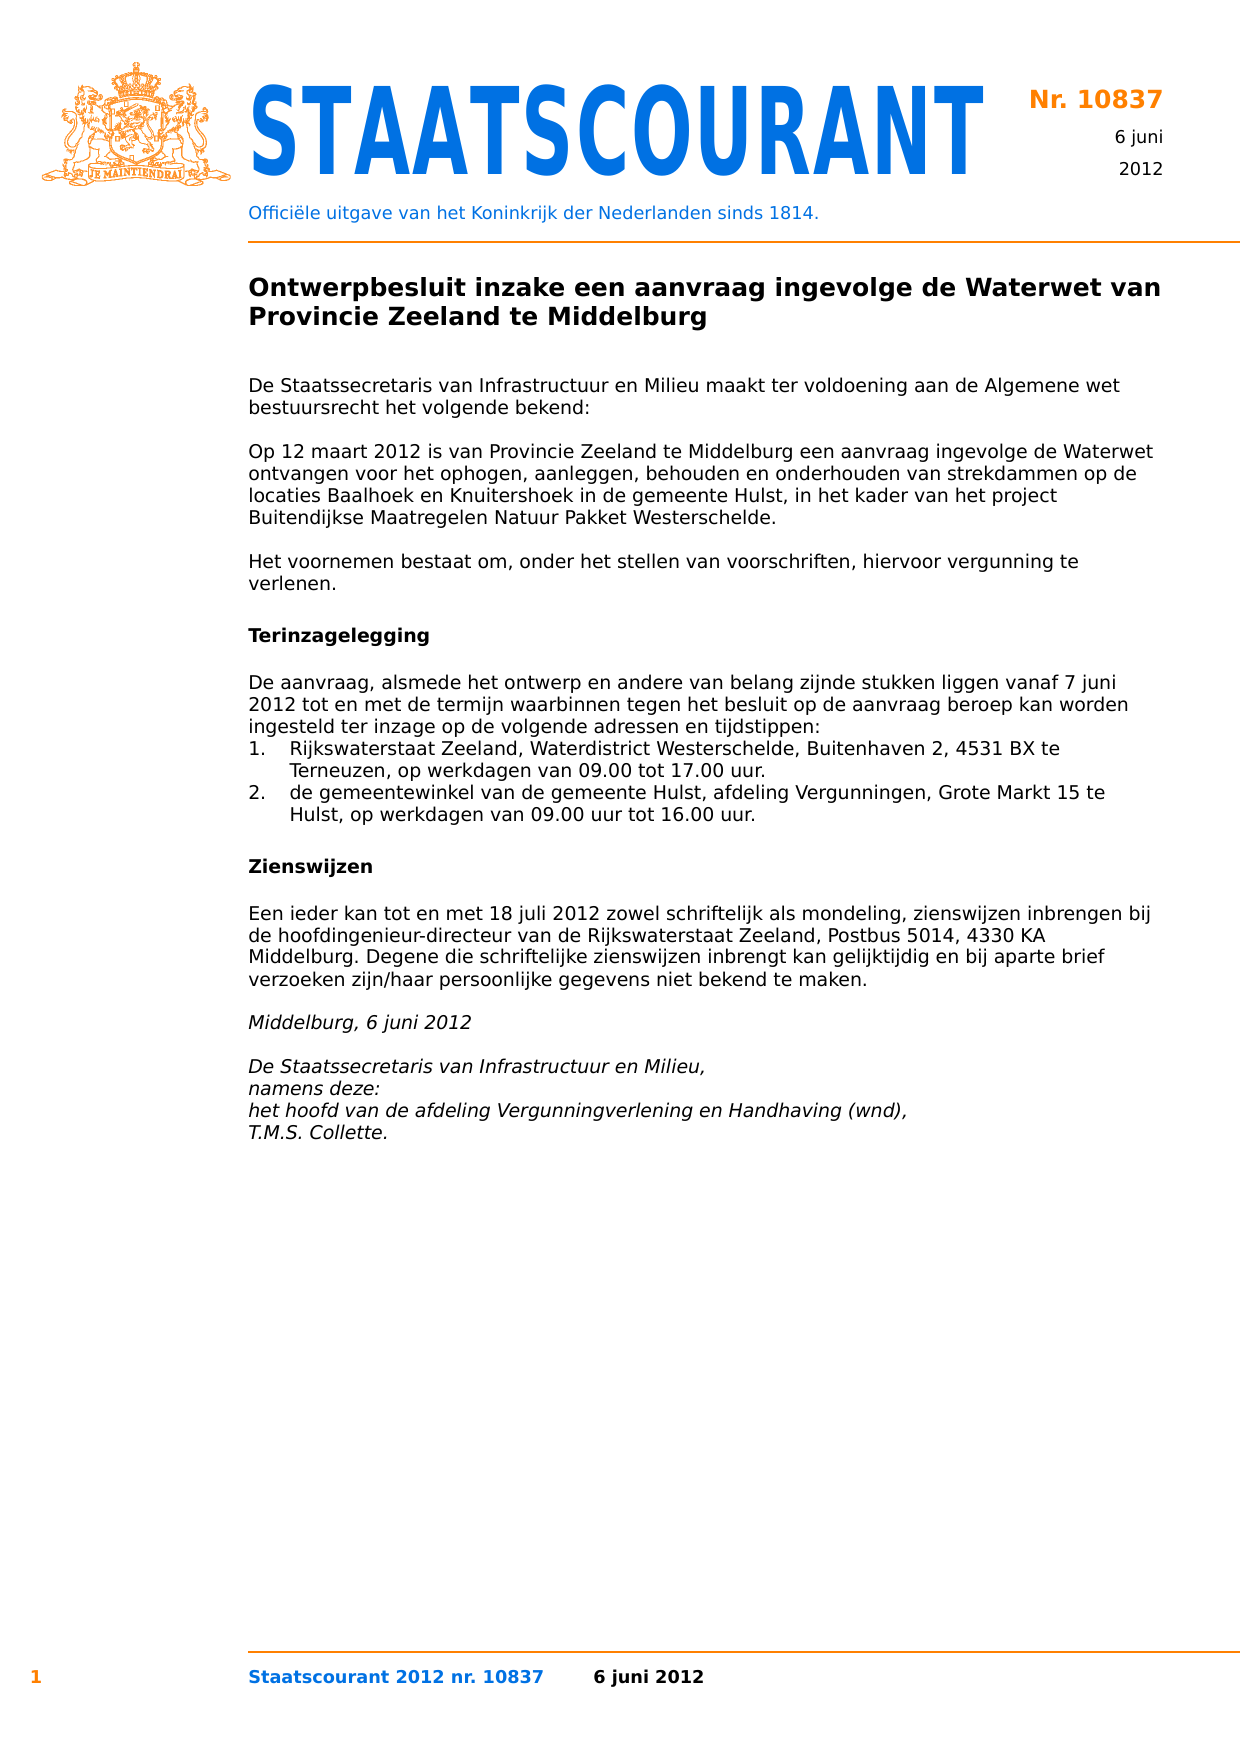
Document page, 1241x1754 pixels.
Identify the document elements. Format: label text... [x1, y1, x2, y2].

text De Staatssecretaris van Infrastructuur en Milieu maakt ter voldoening aan de Algemene wet bestuursrecht het volgende bekend: [248, 375, 1163, 419]
table_cell 2012 [998, 153, 1240, 203]
text Op 12 maart 2012 is van Provincie Zeeland te Middelburg een aanvraag ingevolge de Waterwet ontvangen voor het ophogen, aanleggen, behouden en onderhouden van strekdammen op de locaties Baalhoek en Knuitershoek in de gemeente Hulst, in het kader van het project Buitendijkse Maatregelen Natuur Pakket Westerschelde. [248, 441, 1163, 529]
text Een ieder kan tot en met 18 juli 2012 zowel schriftelijk als mondeling, zienswijzen inbrengen bij de hoofdingenieur-directeur van de Rijkswaterstaat Zeeland, Postbus 5014, 4330 KA Middelburg. Degene die schriftelijke zienswijzen inbrengt kan gelijktijdig en bij aparte brief verzoeken zijn/haar persoonlijke gegevens niet bekend te maken. [248, 902, 1163, 990]
table_cell 6 juni [998, 121, 1240, 153]
text 1. Rijkswaterstaat Zeeland, Waterdistrict Westerschelde, Buitenhaven 2, 4531 BX te Terneuzen, op werkdagen van 09.00 tot 17.00 uur. [248, 738, 1163, 782]
table_cell Officiële uitgave van het Koninkrijk der Nederlanden sinds 1814. [248, 203, 1240, 241]
table_header Nr. 10837 [998, 62, 1240, 121]
text De aanvraag, alsmede het ontwerp en andere van belang zijnde stukken liggen vanaf 7 juni 2012 tot en met de termijn waarbinnen tegen het besluit op de aanvraag beroep kan worden ingesteld ter inzage op de volgende adressen en tijdstippen: [248, 672, 1163, 738]
text Middelburg, 6 juni 2012 [248, 1012, 1163, 1034]
table_header STAATSCOURANT [248, 62, 998, 203]
subtitle Ontwerpbesluit inzake een aanvraag ingevolge de Waterwet van Provincie Zeeland te Middelburg [248, 273, 1163, 331]
table_header [25, 62, 248, 241]
text 2. de gemeentewinkel van de gemeente Hulst, afdeling Vergunningen, Grote Markt 15 te Hulst, op werkdagen van 09.00 uur tot 16.00 uur. [248, 782, 1163, 826]
text De Staatssecretaris van Infrastructuur en Milieu, namens deze: het hoofd van de afdeling Vergunningverlening en Handhaving (wnd), T.M.S. Collette. [248, 1056, 1163, 1144]
subtitle Zienswijzen [248, 856, 1163, 877]
text Het voornemen bestaat om, onder het stellen van voorschriften, hiervoor vergunning te verlenen. [248, 551, 1163, 595]
picture [41, 62, 231, 186]
subtitle Terinzagelegging [248, 625, 1163, 647]
